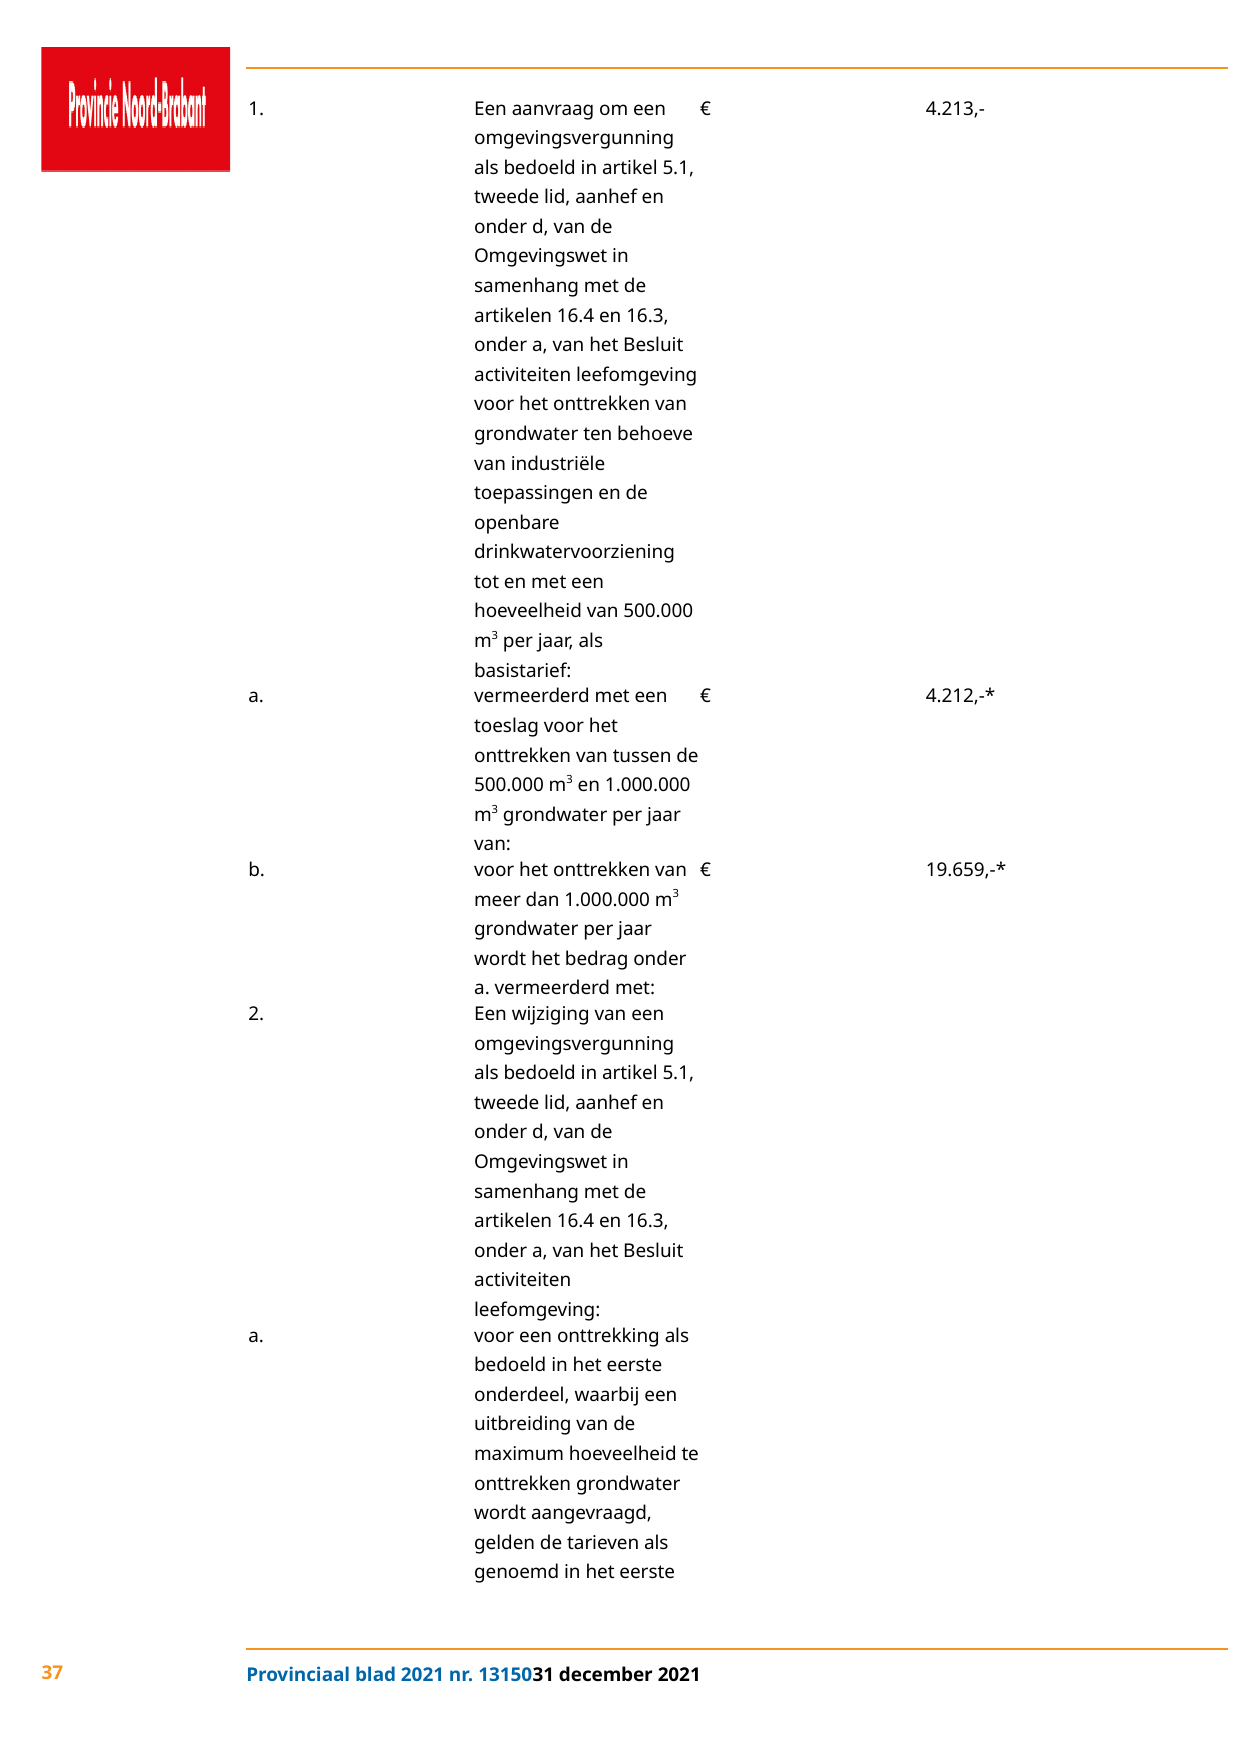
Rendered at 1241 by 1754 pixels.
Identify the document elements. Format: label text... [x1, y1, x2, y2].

table_cell [926, 1322, 1152, 1584]
table_cell Een aanvraag om een omgevingsvergunning als bedoeld in artikel 5.1, tweede lid, aanhef en onder d, van de Omgevingswet in samenhang met de artikelen 16.4 en 16.3, onder a, van het Besluit activiteiten leefomgeving voor het onttrekken van grondwater ten behoeve van industriële toepassingen en de openbare drinkwatervoorziening tot en met een hoeveelheid van 500.000 m3 per jaar, als basistarief: [474, 95, 700, 683]
table_cell 2. [248, 1000, 474, 1322]
table_cell € [700, 95, 926, 683]
table_cell [700, 1000, 926, 1322]
table_cell a. [248, 683, 474, 856]
table_cell € [700, 683, 926, 856]
table_cell 4.213,- [926, 95, 1152, 683]
picture [41, 47, 231, 172]
table_cell Een wijziging van een omgevingsvergunning als bedoeld in artikel 5.1, tweede lid, aanhef en onder d, van de Omgevingswet in samenhang met de artikelen 16.4 en 16.3, onder a, van het Besluit activiteiten leefomgeving: [474, 1000, 700, 1322]
table_cell voor een onttrekking als bedoeld in het eerste onderdeel, waarbij een uitbreiding van de maximum hoeveelheid te onttrekken grondwater wordt aangevraagd, gelden de tarieven als genoemd in het eerste [474, 1322, 700, 1584]
table_cell [700, 1322, 926, 1584]
table_cell [926, 1000, 1152, 1322]
table_cell voor het onttrekken van meer dan 1.000.000 m3 grondwater per jaar wordt het bedrag onder a. vermeerderd met: [474, 856, 700, 1000]
table_cell b. [248, 856, 474, 1000]
table_cell 4.212,-* [926, 683, 1152, 856]
table_cell € [700, 856, 926, 1000]
table_cell 19.659,-* [926, 856, 1152, 1000]
table_cell vermeerderd met een toeslag voor het onttrekken van tussen de 500.000 m3 en 1.000.000 m3 grondwater per jaar van: [474, 683, 700, 856]
table_cell 1. [248, 95, 474, 683]
table_cell a. [248, 1322, 474, 1584]
